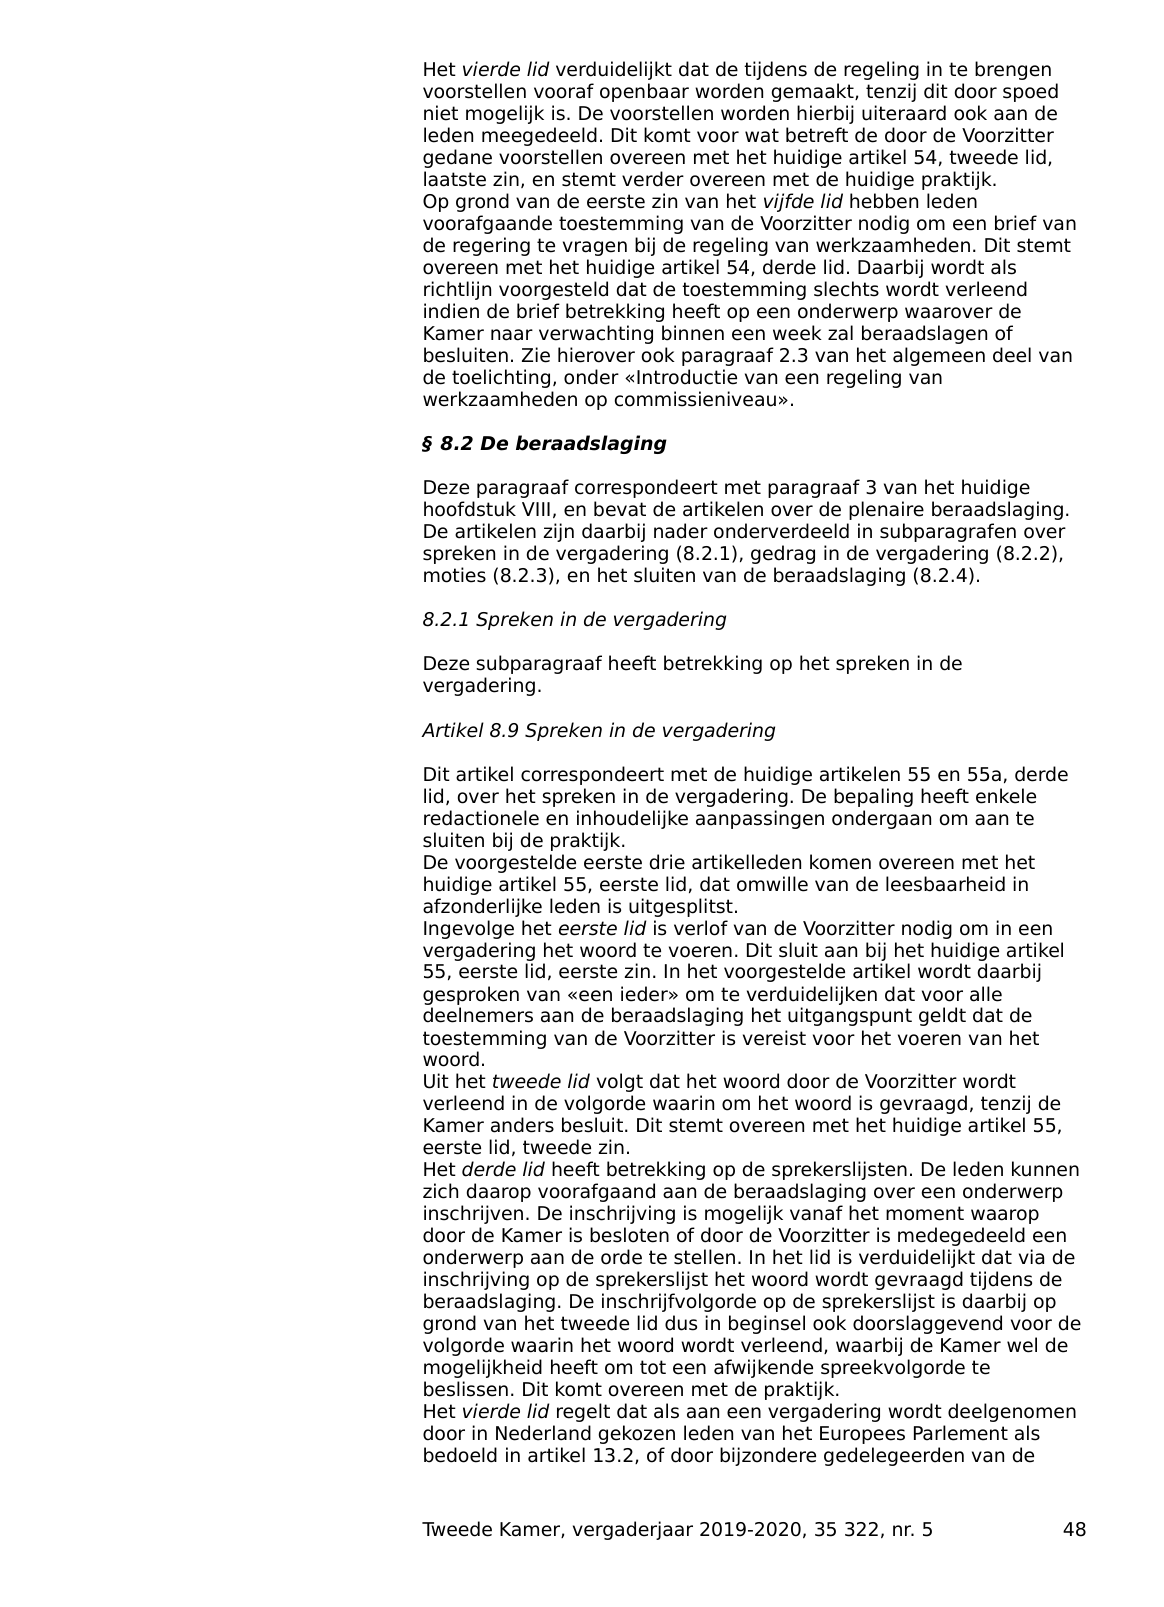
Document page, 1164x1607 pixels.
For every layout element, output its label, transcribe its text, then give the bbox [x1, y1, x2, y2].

text Uit het tweede lid volgt dat het woord door de Voorzitter wordt verleend in de volgorde waarin om het woord is gevraagd, tenzij de Kamer anders besluit. Dit stemt overeen met het huidige artikel 55, eerste lid, tweede zin. [422, 1071, 1087, 1159]
text Het vierde lid regelt dat als aan een vergadering wordt deelgenomen door in Nederland gekozen leden van het Europees Parlement als bedoeld in artikel 13.2, of door bijzondere gedelegeerden van de [422, 1401, 1087, 1467]
text Ingevolge het eerste lid is verlof van de Voorzitter nodig om in een vergadering het woord te voeren. Dit sluit aan bij het huidige artikel 55, eerste lid, eerste zin. In het voorgestelde artikel wordt daarbij gesproken van «een ieder» om te verduidelijken dat voor alle deelnemers aan de beraadslaging het uitgangspunt geldt dat de toestemming van de Voorzitter is vereist voor het voeren van het woord. [422, 917, 1087, 1071]
text Het derde lid heeft betrekking op de sprekerslijsten. De leden kunnen zich daarop voorafgaand aan de beraadslaging over een onderwerp inschrijven. De inschrijving is mogelijk vanaf het moment waarop door de Kamer is besloten of door de Voorzitter is medegedeeld een onderwerp aan de orde te stellen. In het lid is verduidelijkt dat via de inschrijving op de sprekerslijst het woord wordt gevraagd tijdens de beraadslaging. De inschrijfvolgorde op de sprekerslijst is daarbij op grond van het tweede lid dus in beginsel ook doorslaggevend voor de volgorde waarin het woord wordt verleend, waarbij de Kamer wel de mogelijkheid heeft om tot een afwijkende spreekvolgorde te beslissen. Dit komt overeen met de praktijk. [422, 1159, 1087, 1401]
subtitle 8.2.1 Spreken in de vergadering [422, 609, 1087, 631]
subtitle § 8.2 De beraadslaging [422, 433, 1087, 455]
text Deze paragraaf correspondeert met paragraaf 3 van het huidige hoofdstuk VIII, en bevat de artikelen over de plenaire beraadslaging. De artikelen zijn daarbij nader onderverdeeld in subparagrafen over spreken in de vergadering (8.2.1), gedrag in de vergadering (8.2.2), moties (8.2.3), en het sluiten van de beraadslaging (8.2.4). [422, 477, 1087, 587]
text Het vierde lid verduidelijkt dat de tijdens de regeling in te brengen voorstellen vooraf openbaar worden gemaakt, tenzij dit door spoed niet mogelijk is. De voorstellen worden hierbij uiteraard ook aan de leden meegedeeld. Dit komt voor wat betreft de door de Voorzitter gedane voorstellen overeen met het huidige artikel 54, tweede lid, laatste zin, en stemt verder overeen met de huidige praktijk. [422, 59, 1087, 191]
text De voorgestelde eerste drie artikelleden komen overeen met het huidige artikel 55, eerste lid, dat omwille van de leesbaarheid in afzonderlijke leden is uitgesplitst. [422, 852, 1087, 917]
text Op grond van de eerste zin van het vijfde lid hebben leden voorafgaande toestemming van de Voorzitter nodig om een brief van de regering te vragen bij de regeling van werkzaamheden. Dit stemt overeen met het huidige artikel 54, derde lid. Daarbij wordt als richtlijn voorgesteld dat de toestemming slechts wordt verleend indien de brief betrekking heeft op een onderwerp waarover de Kamer naar verwachting binnen een week zal beraadslagen of besluiten. Zie hierover ook paragraaf 2.3 van het algemeen deel van de toelichting, onder «Introductie van een regeling van werkzaamheden op commissieniveau». [422, 191, 1087, 411]
subtitle Artikel 8.9 Spreken in de vergadering [422, 719, 1087, 741]
text Deze subparagraaf heeft betrekking op het spreken in de vergadering. [422, 653, 1087, 697]
text Dit artikel correspondeert met de huidige artikelen 55 en 55a, derde lid, over het spreken in de vergadering. De bepaling heeft enkele redactionele en inhoudelijke aanpassingen ondergaan om aan te sluiten bij de praktijk. [422, 764, 1087, 852]
